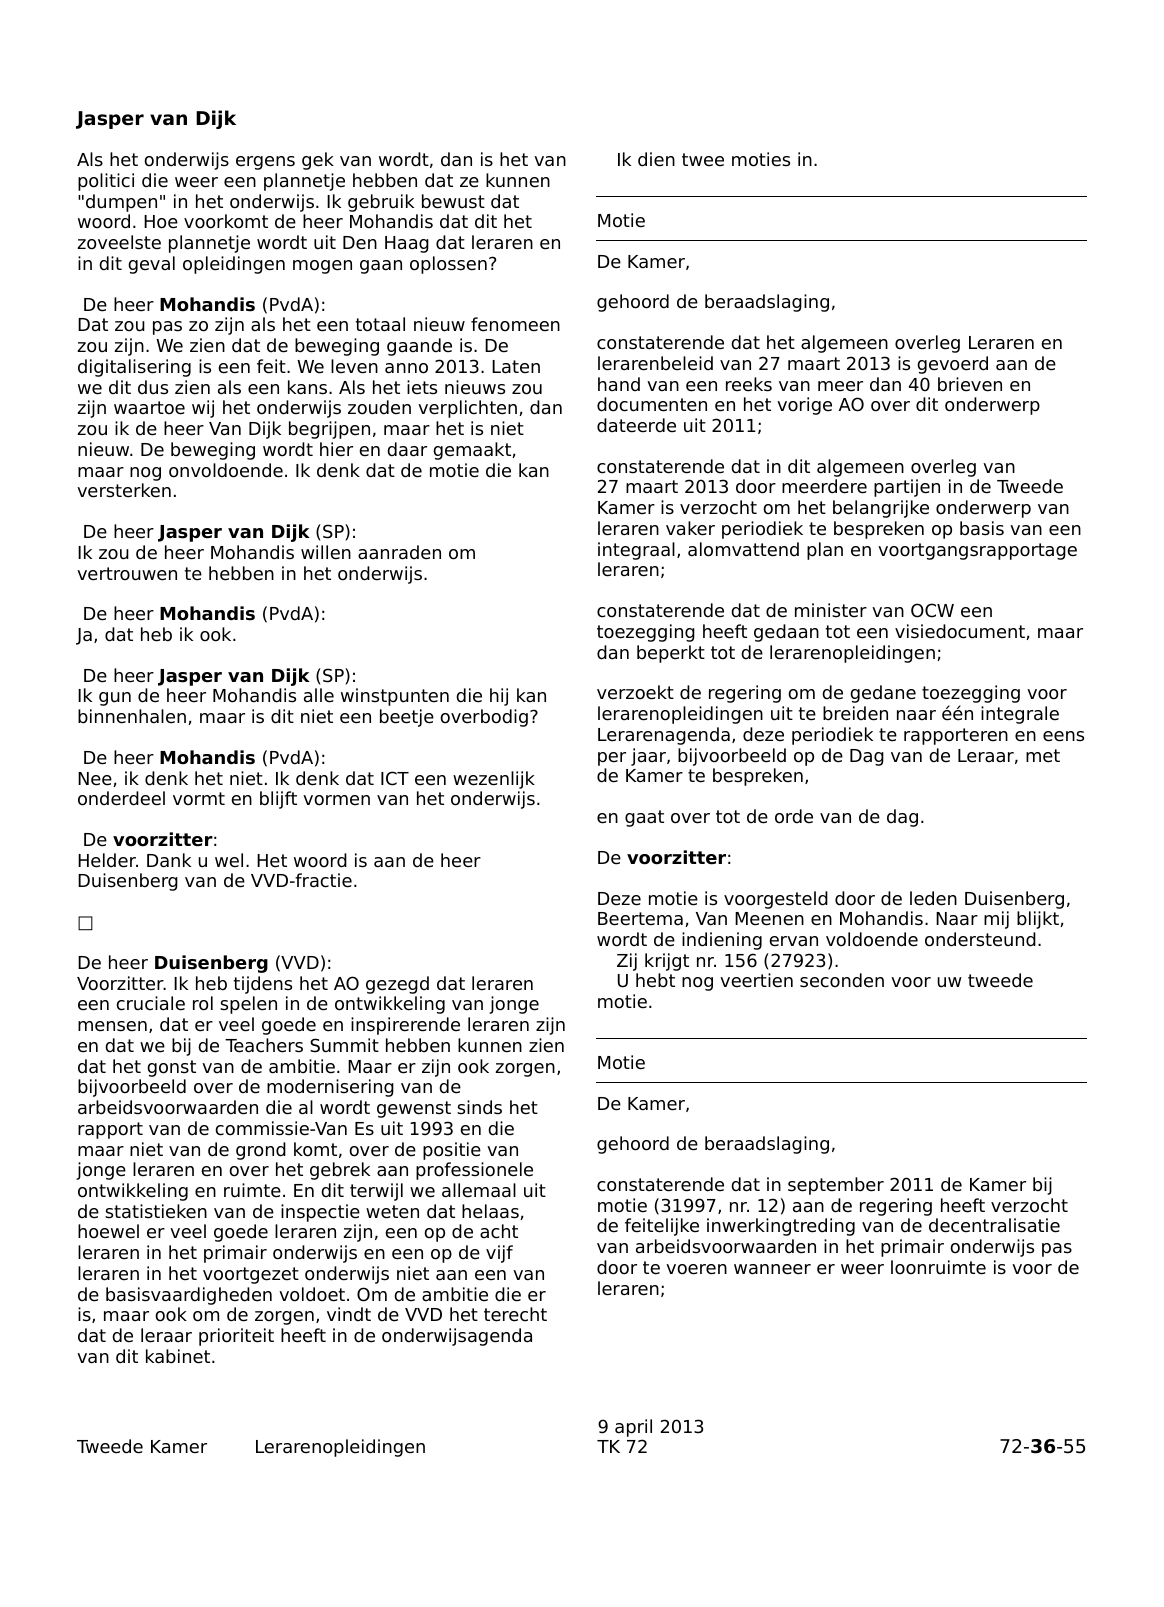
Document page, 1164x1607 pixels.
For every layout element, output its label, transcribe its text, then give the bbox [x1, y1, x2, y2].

text Helder. Dank u wel. Het woord is aan de heer Duisenberg van de VVD-fractie. [77, 851, 567, 892]
text Motie [596, 211, 1087, 232]
text De heer Jasper van Dijk (SP): [77, 666, 567, 686]
text Ik gun de heer Mohandis alle winstpunten die hij kan binnenhalen, maar is dit niet een beetje overbodig? [77, 686, 567, 728]
text Ja, dat heb ik ook. [77, 625, 567, 646]
text Ik dien twee moties in. [596, 150, 1087, 171]
text De Kamer, [596, 252, 1087, 272]
text □ [77, 912, 567, 933]
text Als het onderwijs ergens gek van wordt, dan is het van politici die weer een plannetje hebben dat ze kunnen "dumpen" in het onderwijs. Ik gebruik bewust dat woord. Hoe voorkomt de heer Mohandis dat dit het zoveelste plannetje wordt uit Den Haag dat leraren en in dit geval opleidingen mogen gaan oplossen? [77, 150, 567, 274]
text De heer Duisenberg (VVD): [77, 953, 567, 973]
text constaterende dat in dit algemeen overleg van 27 maart 2013 door meerdere partijen in de Tweede Kamer is verzocht om het belangrijke onderwerp van leraren vaker periodiek te bespreken op basis van een integraal, alomvattend plan en voortgangsrapportage leraren; [596, 457, 1087, 581]
text De voorzitter: [77, 830, 567, 851]
text U hebt nog veertien seconden voor uw tweede motie. [596, 971, 1087, 1013]
text De voorzitter: [596, 848, 1087, 868]
text Deze motie is voorgesteld door de leden Duisenberg, Beertema, Van Meenen en Mohandis. Naar mij blijkt, wordt de indiening ervan voldoende ondersteund. [596, 888, 1087, 951]
text Voorzitter. Ik heb tijdens het AO gezegd dat leraren een cruciale rol spelen in de ontwikkeling van jonge mensen, dat er veel goede en inspirerende leraren zijn en dat we bij de Teachers Summit hebben kunnen zien dat het gonst van de ambitie. Maar er zijn ook zorgen, bijvoorbeeld over de modernisering van de arbeidsvoorwaarden die al wordt gewenst sinds het rapport van de commissie-Van Es uit 1993 en die maar niet van de grond komt, over de positie van jonge leraren en over het gebrek aan professionele ontwikkeling en ruimte. En dit terwijl we allemaal uit de statistieken van de inspectie weten dat helaas, hoewel er veel goede leraren zijn, een op de acht leraren in het primair onderwijs en een op de vijf leraren in het voortgezet onderwijs niet aan een van de basisvaardigheden voldoet. Om de ambitie die er is, maar ook om de zorgen, vindt de VVD het terecht dat de leraar prioriteit heeft in de onderwijsagenda van dit kabinet. [77, 973, 567, 1367]
text Nee, ik denk het niet. Ik denk dat ICT een wezenlijk onderdeel vormt en blijft vormen van het onderwijs. [77, 768, 567, 810]
text gehoord de beraadslaging, [596, 1134, 1087, 1155]
text constaterende dat de minister van OCW een toezegging heeft gedaan tot een visiedocument, maar dan beperkt tot de lerarenopleidingen; [596, 601, 1087, 663]
text Zij krijgt nr. 156 (27923). [596, 951, 1087, 971]
text en gaat over tot de orde van de dag. [596, 807, 1087, 828]
text constaterende dat het algemeen overleg Leraren en lerarenbeleid van 27 maart 2013 is gevoerd aan de hand van een reeks van meer dan 40 brieven en documenten en het vorige AO over dit onderwerp dateerde uit 2011; [596, 333, 1087, 437]
text gehoord de beraadslaging, [596, 292, 1087, 313]
text Dat zou pas zo zijn als het een totaal nieuw fenomeen zou zijn. We zien dat de beweging gaande is. De digitalisering is een feit. We leven anno 2013. Laten we dit dus zien als een kans. Als het iets nieuws zou zijn waartoe wij het onderwijs zouden verplichten, dan zou ik de heer Van Dijk begrijpen, maar het is niet nieuw. De beweging wordt hier en daar gemaakt, maar nog onvoldoende. Ik denk dat de motie die kan versterken. [77, 315, 567, 502]
text De Kamer, [596, 1093, 1087, 1114]
text Motie [596, 1053, 1087, 1073]
text verzoekt de regering om de gedane toezegging voor lerarenopleidingen uit te breiden naar één integrale Lerarenagenda, deze periodiek te rapporteren en eens per jaar, bijvoorbeeld op de Dag van de Leraar, met de Kamer te bespreken, [596, 683, 1087, 787]
text constaterende dat in september 2011 de Kamer bij motie (31997, nr. 12) aan de regering heeft verzocht de feitelijke inwerkingtreding van de decentralisatie van arbeidsvoorwaarden in het primair onderwijs pas door te voeren wanneer er weer loonruimte is voor de leraren; [596, 1175, 1087, 1299]
text De heer Mohandis (PvdA): [77, 294, 567, 315]
text Ik zou de heer Mohandis willen aanraden om vertrouwen te hebben in het onderwijs. [77, 543, 567, 584]
text De heer Mohandis (PvdA): [77, 748, 567, 768]
text De heer Jasper van Dijk (SP): [77, 522, 567, 543]
text De heer Mohandis (PvdA): [77, 604, 567, 625]
